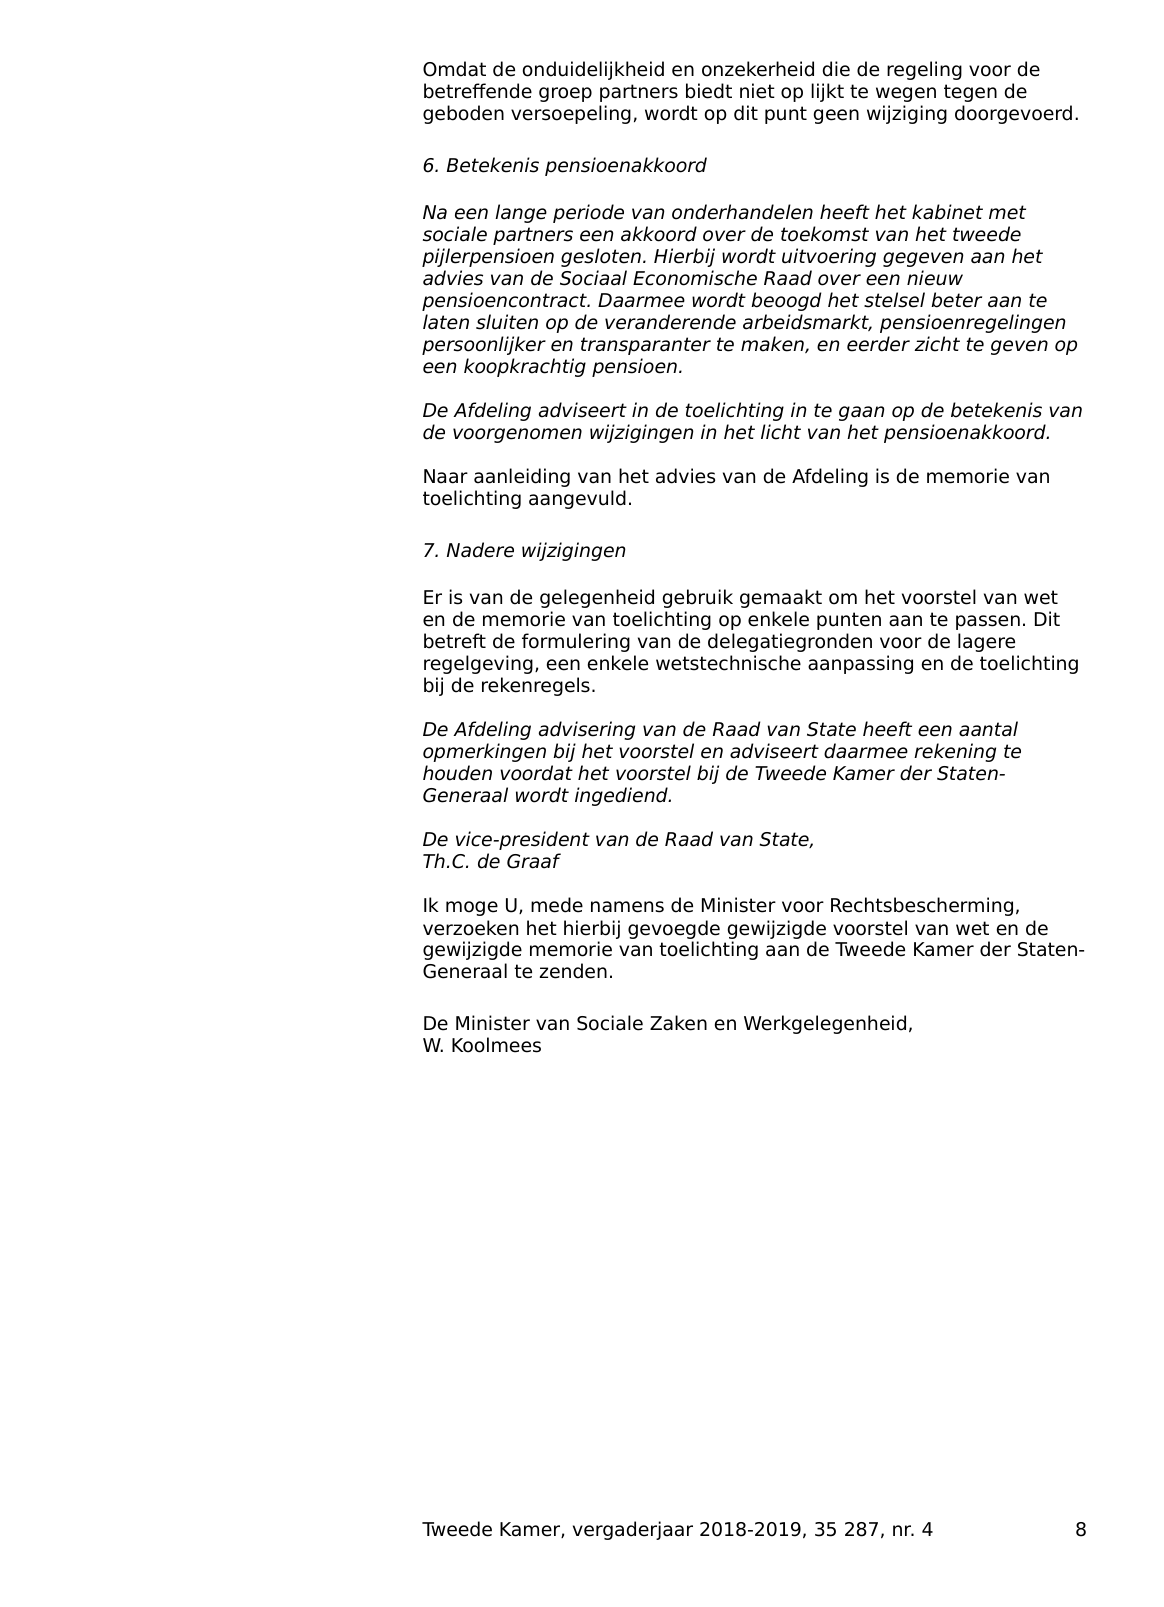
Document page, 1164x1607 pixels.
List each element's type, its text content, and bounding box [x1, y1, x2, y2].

subtitle 7. Nadere wijzigingen [422, 540, 1087, 562]
text Er is van de gelegenheid gebruik gemaakt om het voorstel van wet en de memorie van toelichting op enkele punten aan te passen. Dit betreft de formulering van de delegatiegronden voor de lagere regelgeving, een enkele wetstechnische aanpassing en de toelichting bij de rekenregels. [422, 587, 1087, 697]
text De Afdeling adviseert in de toelichting in te gaan op de betekenis van de voorgenomen wijzigingen in het licht van het pensioenakkoord. [422, 400, 1087, 444]
text De Afdeling advisering van de Raad van State heeft een aantal opmerkingen bij het voorstel en adviseert daarmee rekening te houden voordat het voorstel bij de Tweede Kamer der Staten-Generaal wordt ingediend. [422, 719, 1087, 807]
text De Minister van Sociale Zaken en Werkgelegenheid, W. Koolmees [422, 1013, 1087, 1057]
text De vice-president van de Raad van State, [422, 829, 1087, 851]
text Na een lange periode van onderhandelen heeft het kabinet met sociale partners een akkoord over de toekomst van het tweede pijlerpensioen gesloten. Hierbij wordt uitvoering gegeven aan het advies van de Sociaal Economische Raad over een nieuw pensioencontract. Daarmee wordt beoogd het stelsel beter aan te laten sluiten op de veranderende arbeidsmarkt, pensioenregelingen persoonlijker en transparanter te maken, en eerder zicht te geven op een koopkrachtig pensioen. [422, 202, 1087, 378]
text Naar aanleiding van het advies van de Afdeling is de memorie van toelichting aangevuld. [422, 466, 1087, 510]
subtitle 6. Betekenis pensioenakkoord [422, 155, 1087, 177]
text Ik moge U, mede namens de Minister voor Rechtsbescherming, verzoeken het hierbij gevoegde gewijzigde voorstel van wet en de gewijzigde memorie van toelichting aan de Tweede Kamer der Staten-Generaal te zenden. [422, 895, 1087, 983]
text Th.C. de Graaf [422, 851, 1087, 873]
text Omdat de onduidelijkheid en onzekerheid die de regeling voor de betreffende groep partners biedt niet op lijkt te wegen tegen de geboden versoepeling, wordt op dit punt geen wijziging doorgevoerd. [422, 59, 1087, 125]
